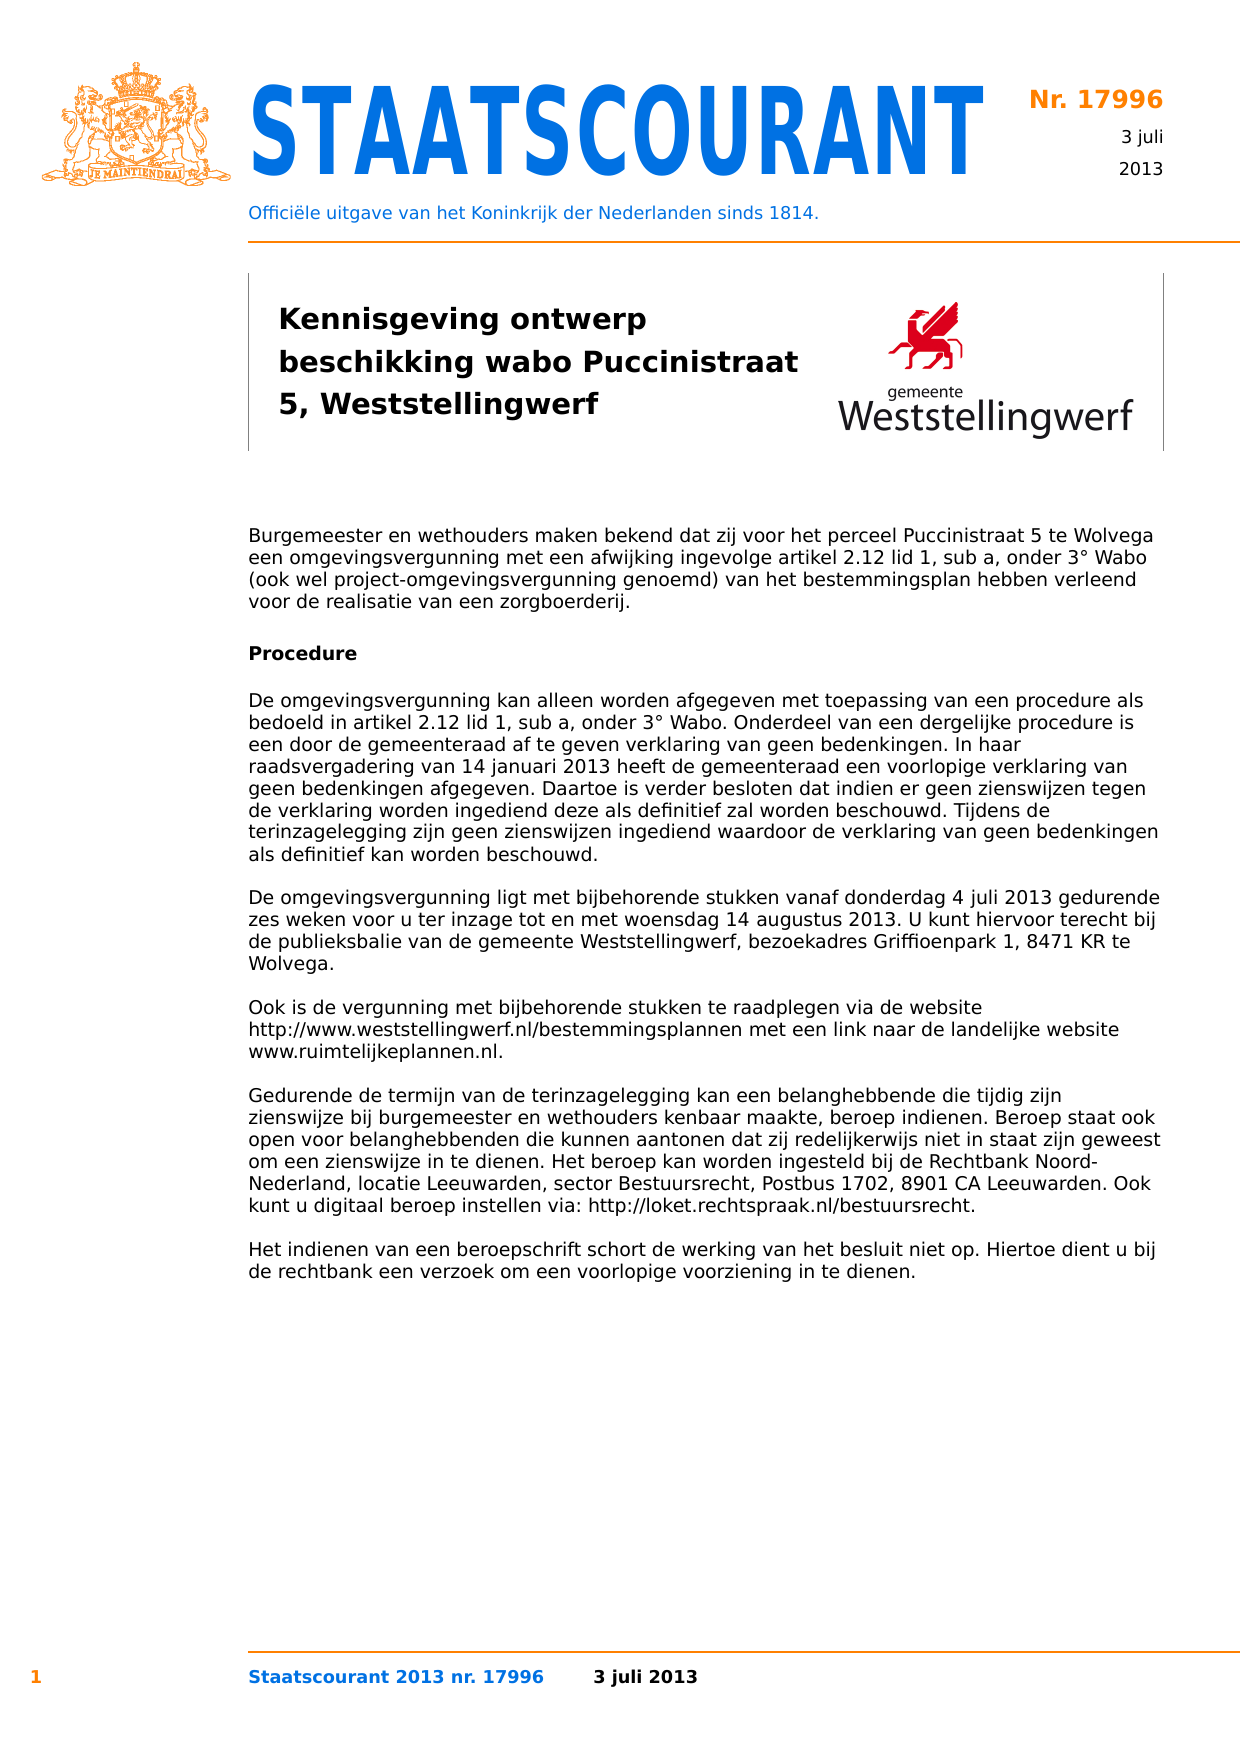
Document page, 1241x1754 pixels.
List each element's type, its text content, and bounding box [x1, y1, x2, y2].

picture [41, 62, 231, 186]
text Gedurende de termijn van de terinzagelegging kan een belanghebbende die tijdig zijn zienswijze bij burgemeester en wethouders kenbaar maakte, beroep indienen. Beroep staat ook open voor belanghebbenden die kunnen aantonen dat zij redelijkerwijs niet in staat zijn geweest om een zienswijze in te dienen. Het beroep kan worden ingesteld bij de Rechtbank Noord-Nederland, locatie Leeuwarden, sector Bestuursrecht, Postbus 1702, 8901 CA Leeuwarden. Ook kunt u digitaal beroep instellen via: http://loket.rechtspraak.nl/bestuursrecht. [248, 1085, 1163, 1217]
table_header [25, 62, 248, 241]
text Ook is de vergunning met bijbehorende stukken te raadplegen via de website http://www.weststellingwerf.nl/bestemmingsplannen met een link naar de landelijke website www.ruimtelijkeplannen.nl. [248, 997, 1163, 1063]
text De omgevingsvergunning kan alleen worden afgegeven met toepassing van een procedure als bedoeld in artikel 2.12 lid 1, sub a, onder 3° Wabo. Onderdeel van een dergelijke procedure is een door de gemeenteraad af te geven verklaring van geen bedenkingen. In haar raadsvergadering van 14 januari 2013 heeft de gemeenteraad een voorlopige verklaring van geen bedenkingen afgegeven. Daartoe is verder besloten dat indien er geen zienswijzen tegen de verklaring worden ingediend deze als definitief zal worden beschouwd. Tijdens de terinzagelegging zijn geen zienswijzen ingediend waardoor de verklaring van geen bedenkingen als definitief kan worden beschouwd. [248, 689, 1163, 865]
text Het indienen van een beroepschrift schort de werking van het besluit niet op. Hiertoe dient u bij de rechtbank een verzoek om een voorlopige voorziening in te dienen. [248, 1239, 1163, 1283]
table_header Nr. 17996 [998, 62, 1240, 121]
text Burgemeester en wethouders maken bekend dat zij voor het perceel Puccinistraat 5 te Wolvega een omgevingsvergunning met een afwijking ingevolge artikel 2.12 lid 1, sub a, onder 3° Wabo (ook wel project-omgevingsvergunning genoemd) van het bestemmingsplan hebben verleend voor de realisatie van een zorgboerderij. [248, 525, 1163, 613]
subtitle Kennisgeving ontwerp beschikking wabo Puccinistraat 5, Weststellingwerf [249, 273, 1163, 451]
subtitle Procedure [248, 643, 1163, 664]
table_header STAATSCOURANT [248, 62, 998, 203]
table_cell Officiële uitgave van het Koninkrijk der Nederlanden sinds 1814. [248, 203, 1240, 241]
text De omgevingsvergunning ligt met bijbehorende stukken vanaf donderdag 4 juli 2013 gedurende zes weken voor u ter inzage tot en met woensdag 14 augustus 2013. U kunt hiervoor terecht bij de publieksbalie van de gemeente Weststellingwerf, bezoekadres Griffioenpark 1, 8471 KR te Wolvega. [248, 887, 1163, 975]
table_cell 3 juli [998, 121, 1240, 153]
picture [838, 302, 1134, 439]
table_cell 2013 [998, 153, 1240, 203]
